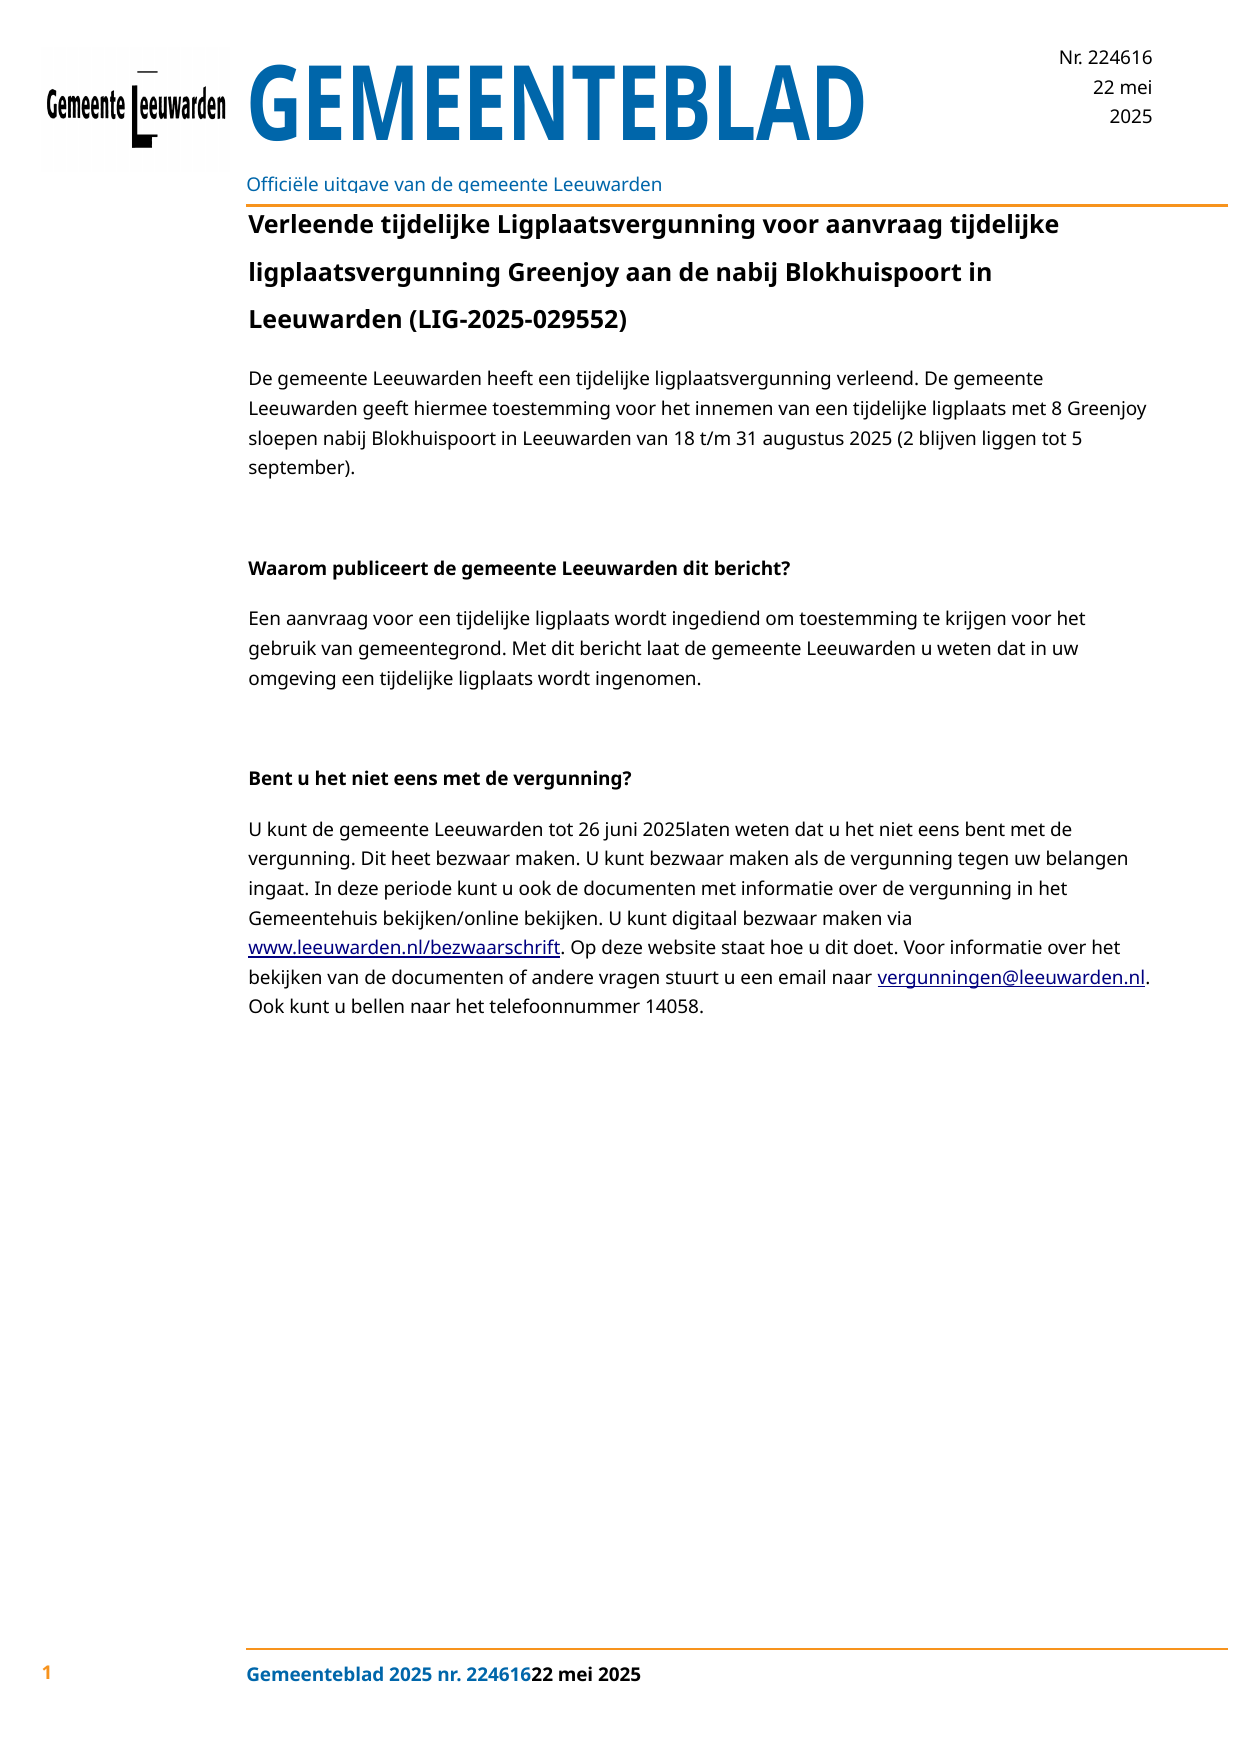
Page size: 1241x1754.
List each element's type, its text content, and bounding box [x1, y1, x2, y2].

text Een aanvraag voor een tijdelijke ligplaats wordt ingediend om toestemming te krijgen voor het gebruik van gemeentegrond. Met dit bericht laat de gemeente Leeuwarden u weten dat in uw omgeving een tijdelijke ligplaats wordt ingenomen. [248, 606, 1152, 690]
text Verleende tijdelijke Ligplaatsvergunning voor aanvraag tijdelijke ligplaatsvergunning Greenjoy aan de nabij Blokhuispoort in Leeuwarden (LIG-2025-029552) [248, 207, 1152, 336]
text Bent u het niet eens met de vergunning? [248, 766, 1152, 791]
text Waarom publiceert de gemeente Leeuwarden dit bericht? [248, 555, 1152, 581]
text U kunt de gemeente Leeuwarden tot 26 juni 2025laten weten dat u het niet eens bent met de vergunning. Dit heet bezwaar maken. U kunt bezwaar maken als de vergunning tegen uw belangen ingaat. In deze periode kunt u ook de documenten met informatie over de vergunning in het Gemeentehuis bekijken/online bekijken. U kunt digitaal bezwaar maken via www.leeuwarden.nl/bezwaarschrift. Op deze website staat hoe u dit doet. Voor informatie over het bekijken van de documenten of andere vragen stuurt u een email naar vergunningen@leeuwarden.nl. Ook kunt u bellen naar het telefoonnummer 14058. [248, 816, 1152, 1019]
text De gemeente Leeuwarden heeft een tijdelijke ligplaatsvergunning verleend. De gemeente Leeuwarden geeft hiermee toestemming voor het innemen van een tijdelijke ligplaats met 8 Greenjoy sloepen nabij Blokhuispoort in Leeuwarden van 18 t/m 31 augustus 2025 (2 blijven liggen tot 5 september). [248, 366, 1152, 480]
picture [41, 47, 231, 172]
